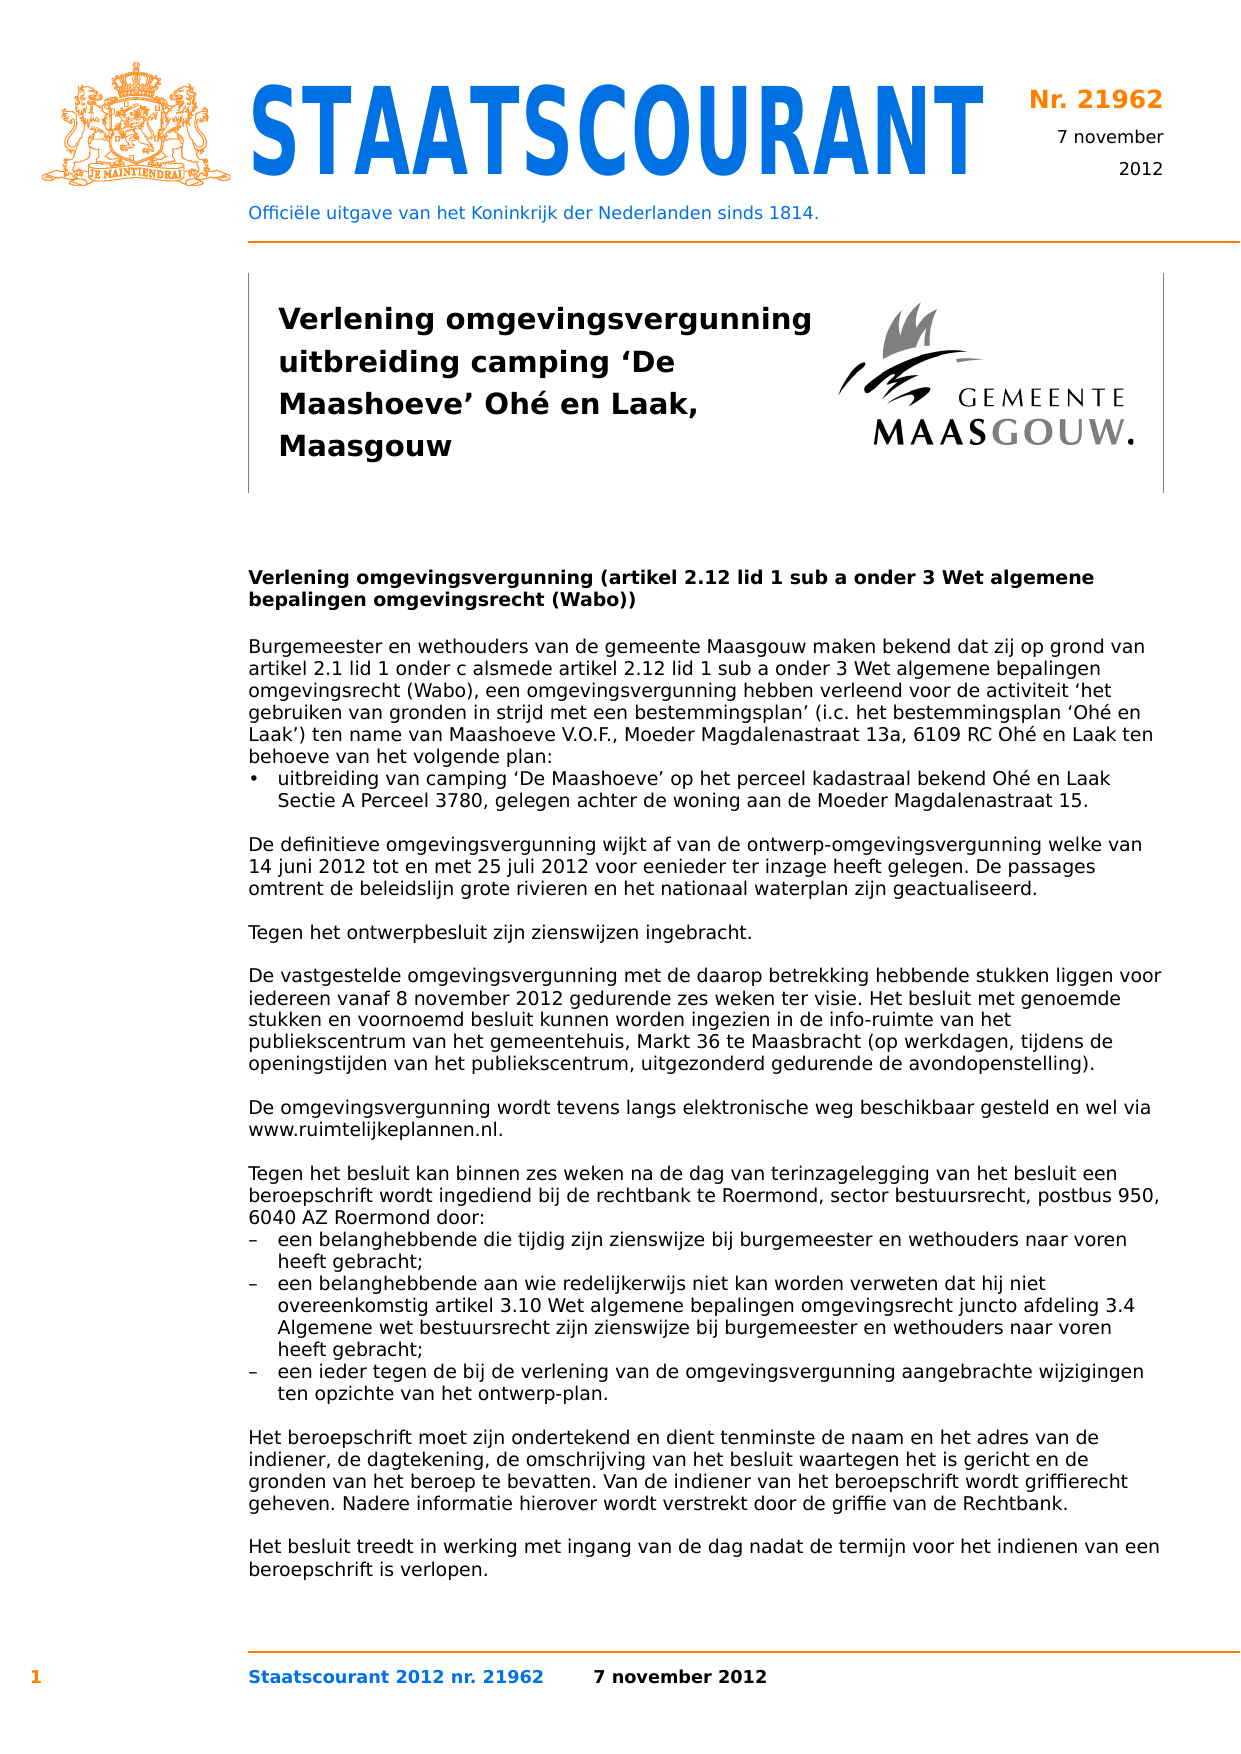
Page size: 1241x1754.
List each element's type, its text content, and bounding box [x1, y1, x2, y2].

text Burgemeester en wethouders van de gemeente Maasgouw maken bekend dat zij op grond van artikel 2.1 lid 1 onder c alsmede artikel 2.12 lid 1 sub a onder 3 Wet algemene bepalingen omgevingsrecht (Wabo), een omgevingsvergunning hebben verleend voor de activiteit ‘het gebruiken van gronden in strijd met een bestemmingsplan’ (i.c. het bestemmingsplan ‘Ohé en Laak’) ten name van Maashoeve V.O.F., Moeder Magdalenastraat 13a, 6109 RC Ohé en Laak ten behoeve van het volgende plan: [248, 636, 1163, 768]
text • uitbreiding van camping ‘De Maashoeve’ op het perceel kadastraal bekend Ohé en Laak Sectie A Perceel 3780, gelegen achter de woning aan de Moeder Magdalenastraat 15. [248, 768, 1163, 812]
picture [838, 302, 1134, 445]
text De omgevingsvergunning wordt tevens langs elektronische weg beschikbaar gesteld en wel via www.ruimtelijkeplannen.nl. [248, 1097, 1163, 1141]
subtitle Verlening omgevingsvergunning uitbreiding camping ‘De Maashoeve’ Ohé en Laak, Maasgouw [249, 273, 1163, 493]
subtitle Verlening omgevingsvergunning (artikel 2.12 lid 1 sub a onder 3 Wet algemene bepalingen omgevingsrecht (Wabo)) [248, 567, 1163, 611]
text Tegen het ontwerpbesluit zijn zienswijzen ingebracht. [248, 922, 1163, 943]
text Het beroepschrift moet zijn ondertekend en dient tenminste de naam en het adres van de indiener, de dagtekening, de omschrijving van het besluit waartegen het is gericht en de gronden van het beroep te bevatten. Van de indiener van het beroepschrift wordt griffierecht geheven. Nadere informatie hierover wordt verstrekt door de griffie van de Rechtbank. [248, 1427, 1163, 1514]
text – een belanghebbende die tijdig zijn zienswijze bij burgemeester en wethouders naar voren heeft gebracht; [248, 1229, 1163, 1273]
table_header Nr. 21962 [998, 62, 1240, 121]
picture [41, 62, 231, 186]
text Tegen het besluit kan binnen zes weken na de dag van terinzagelegging van het besluit een beroepschrift wordt ingediend bij de rechtbank te Roermond, sector bestuursrecht, postbus 950, 6040 AZ Roermond door: [248, 1163, 1163, 1229]
table_cell 7 november [998, 121, 1240, 153]
text – een ieder tegen de bij de verlening van de omgevingsvergunning aangebrachte wijzigingen ten opzichte van het ontwerp-plan. [248, 1361, 1163, 1405]
table_header STAATSCOURANT [248, 62, 998, 203]
text De vastgestelde omgevingsvergunning met de daarop betrekking hebbende stukken liggen voor iedereen vanaf 8 november 2012 gedurende zes weken ter visie. Het besluit met genoemde stukken en voornoemd besluit kunnen worden ingezien in de info-ruimte van het publiekscentrum van het gemeentehuis, Markt 36 te Maasbracht (op werkdagen, tijdens de openingstijden van het publiekscentrum, uitgezonderd gedurende de avondopenstelling). [248, 965, 1163, 1075]
text De definitieve omgevingsvergunning wijkt af van de ontwerp-omgevingsvergunning welke van 14 juni 2012 tot en met 25 juli 2012 voor eenieder ter inzage heeft gelegen. De passages omtrent de beleidslijn grote rivieren en het nationaal waterplan zijn geactualiseerd. [248, 834, 1163, 900]
table_cell 2012 [998, 153, 1240, 203]
table_header [25, 62, 248, 241]
table_cell Officiële uitgave van het Koninkrijk der Nederlanden sinds 1814. [248, 203, 1240, 241]
text Het besluit treedt in werking met ingang van de dag nadat de termijn voor het indienen van een beroepschrift is verlopen. [248, 1536, 1163, 1580]
text – een belanghebbende aan wie redelijkerwijs niet kan worden verweten dat hij niet overeenkomstig artikel 3.10 Wet algemene bepalingen omgevingsrecht juncto afdeling 3.4 Algemene wet bestuursrecht zijn zienswijze bij burgemeester en wethouders naar voren heeft gebracht; [248, 1273, 1163, 1361]
